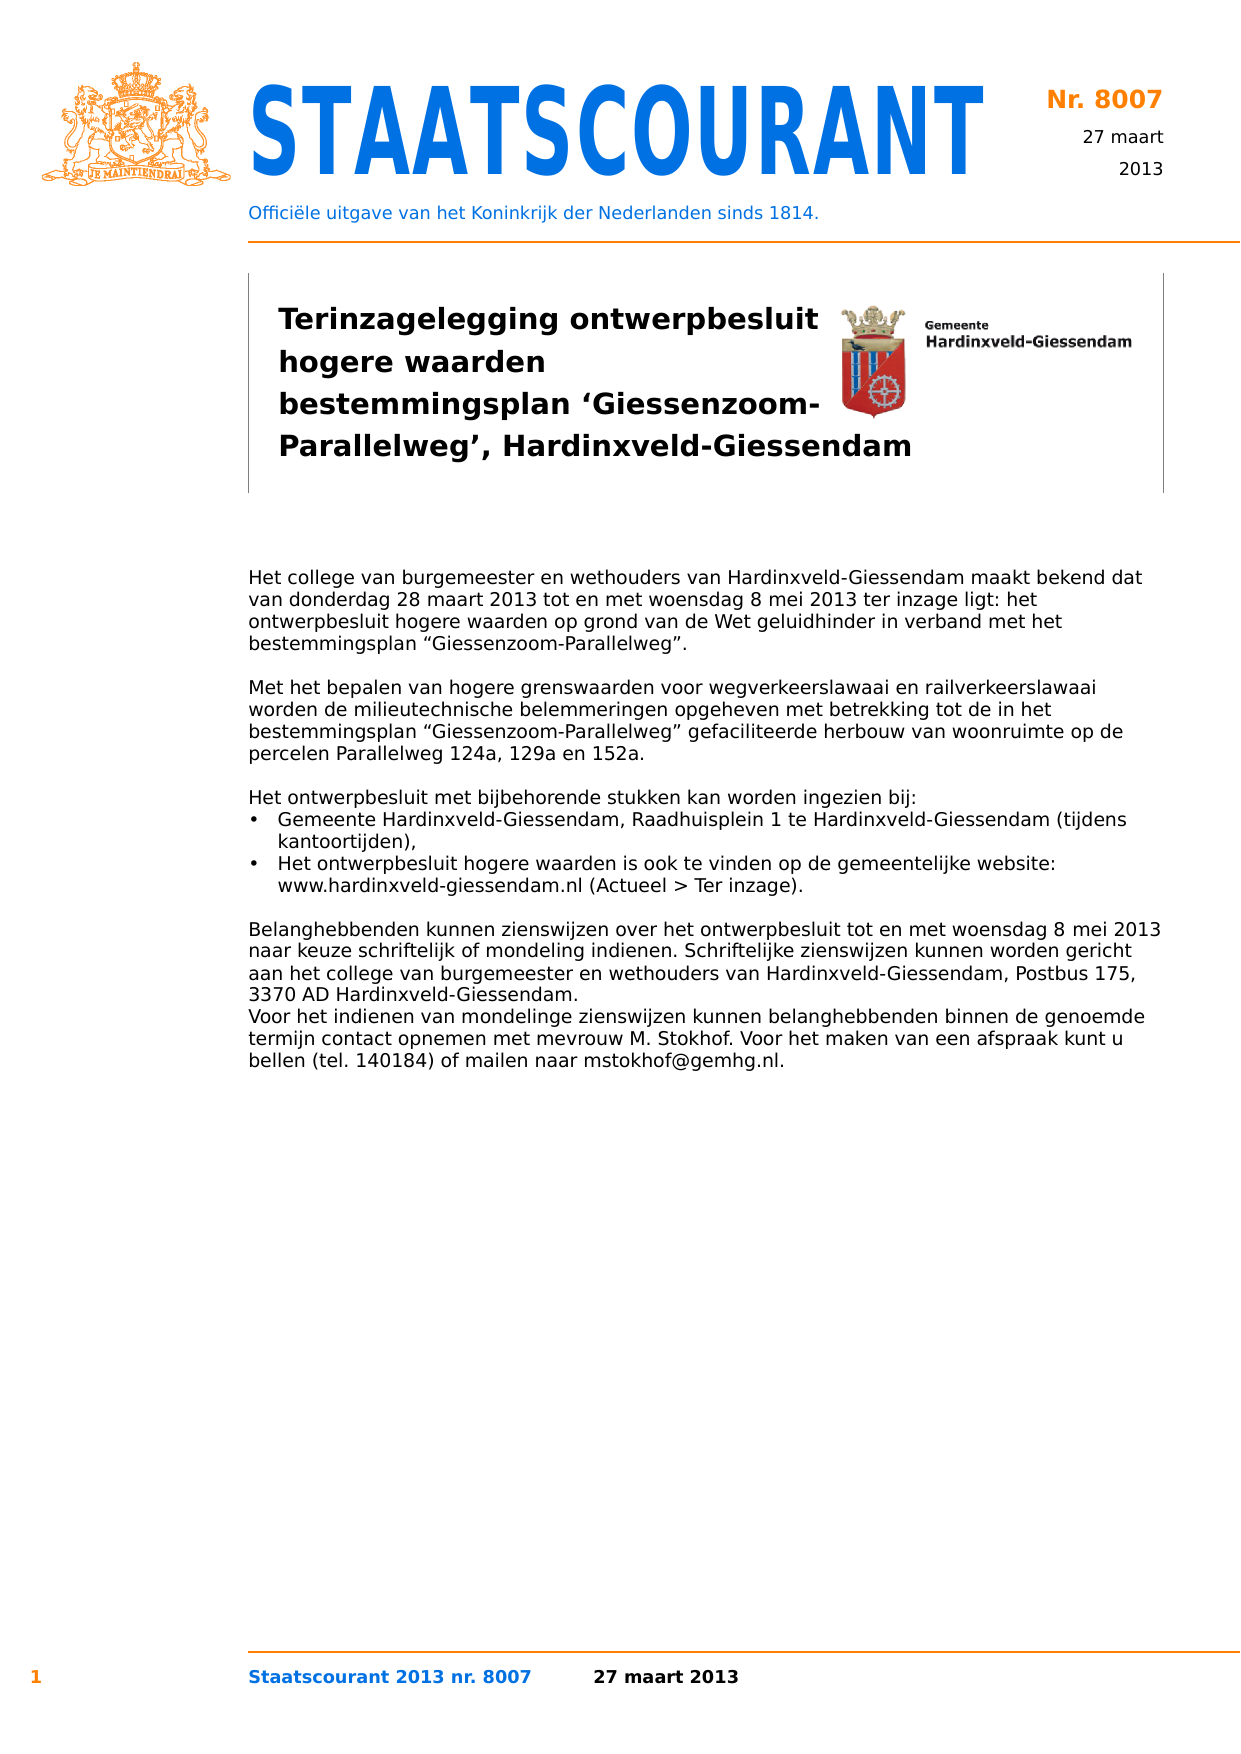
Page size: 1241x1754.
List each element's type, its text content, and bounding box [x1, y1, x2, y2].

picture [41, 62, 231, 186]
text Belanghebbenden kunnen zienswijzen over het ontwerpbesluit tot en met woensdag 8 mei 2013 naar keuze schriftelijk of mondeling indienen. Schriftelijke zienswijzen kunnen worden gericht aan het college van burgemeester en wethouders van Hardinxveld-Giessendam, Postbus 175, 3370 AD Hardinxveld-Giessendam. [248, 918, 1163, 1006]
table_header [25, 62, 248, 241]
text Het ontwerpbesluit met bijbehorende stukken kan worden ingezien bij: [248, 787, 1163, 809]
text Met het bepalen van hogere grenswaarden voor wegverkeerslawaai en railverkeerslawaai worden de milieutechnische belemmeringen opgeheven met betrekking tot de in het bestemmingsplan “Giessenzoom-Parallelweg” gefaciliteerde herbouw van woonruimte op de percelen Parallelweg 124a, 129a en 152a. [248, 677, 1163, 765]
text Voor het indienen van mondelinge zienswijzen kunnen belanghebbenden binnen de genoemde termijn contact opnemen met mevrouw M. Stokhof. Voor het maken van een afspraak kunt u bellen (tel. 140184) of mailen naar mstokhof@gemhg.nl. [248, 1006, 1163, 1072]
table_cell 27 maart [998, 121, 1240, 153]
text Het college van burgemeester en wethouders van Hardinxveld-Giessendam maakt bekend dat van donderdag 28 maart 2013 tot en met woensdag 8 mei 2013 ter inzage ligt: het ontwerpbesluit hogere waarden op grond van de Wet geluidhinder in verband met het bestemmingsplan “Giessenzoom-Parallelweg”. [248, 567, 1163, 655]
picture [838, 302, 1134, 421]
table_cell 2013 [998, 153, 1240, 203]
table_header Nr. 8007 [998, 62, 1240, 121]
table_cell Officiële uitgave van het Koninkrijk der Nederlanden sinds 1814. [248, 203, 1240, 241]
table_header STAATSCOURANT [248, 62, 998, 203]
text • Het ontwerpbesluit hogere waarden is ook te vinden op de gemeentelijke website: www.hardinxveld-giessendam.nl (Actueel > Ter inzage). [248, 853, 1163, 897]
text • Gemeente Hardinxveld-Giessendam, Raadhuisplein 1 te Hardinxveld-Giessendam (tijdens kantoortijden), [248, 809, 1163, 853]
subtitle Terinzagelegging ontwerpbesluit hogere waarden bestemmingsplan ‘Giessenzoom-Parallelweg’, Hardinxveld-Giessendam [249, 273, 1163, 493]
